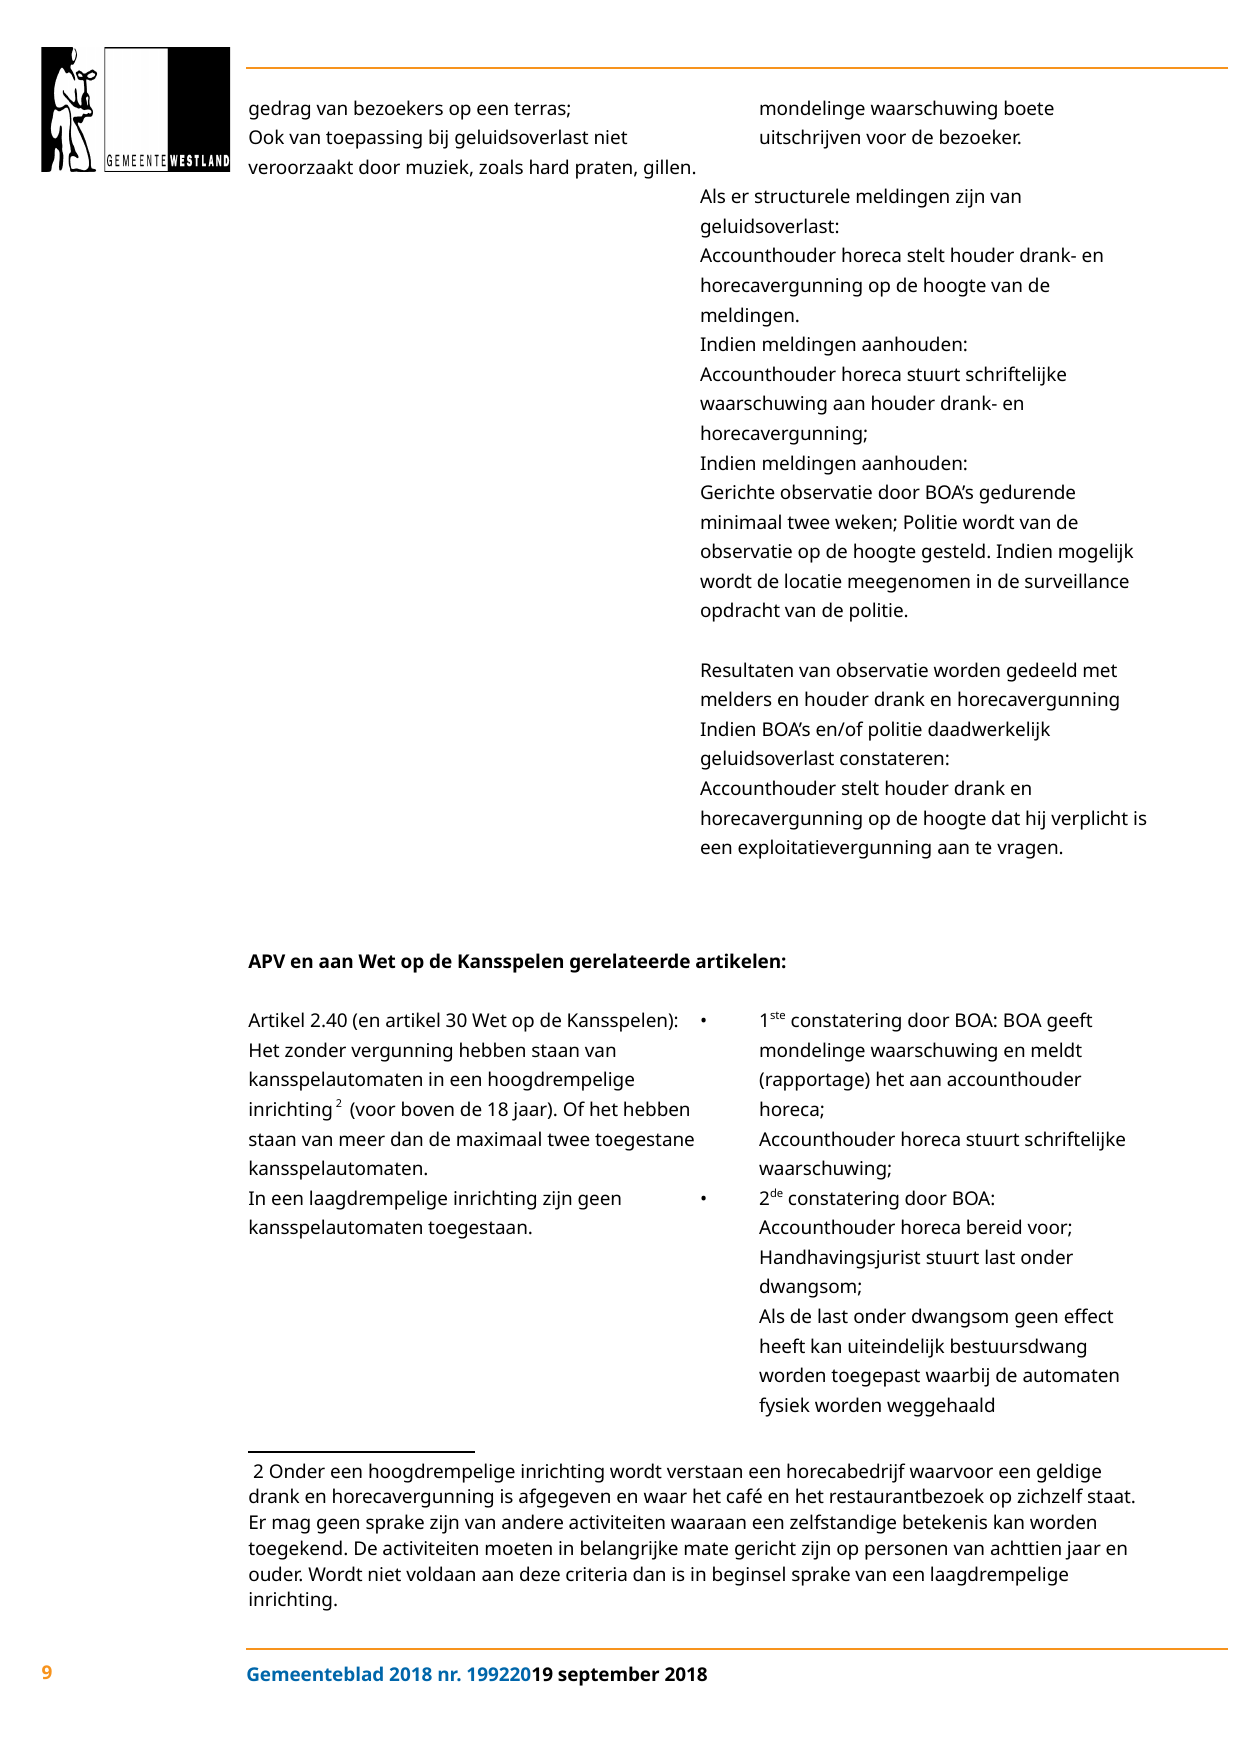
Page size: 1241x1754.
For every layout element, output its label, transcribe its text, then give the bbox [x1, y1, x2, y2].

text APV en aan Wet op de Kansspelen gerelateerde artikelen: [248, 948, 1152, 974]
table_cell gedrag van bezoekers op een terras; Ook van toepassing bij geluidsoverlast niet veroorzaakt door muziek, zoals hard praten, gillen. [248, 95, 700, 890]
table_cell [700, 890, 1152, 915]
table_cell mondelinge waarschuwing boete uitschrijven voor de bezoeker. Als er structurele meldingen zijn van geluidsoverlast: Accounthouder horeca stelt houder drank- en horecavergunning op de hoogte van de meldingen. Indien meldingen aanhouden: Accounthouder horeca stuurt schriftelijke waarschuwing aan houder drank- en horecavergunning; Indien meldingen aanhouden: Gerichte observatie door BOA’s gedurende minimaal twee weken; Politie wordt van de observatie op de hoogte gesteld. Indien mogelijk wordt de locatie meegenomen in de surveillance opdracht van de politie. Resultaten van observatie worden gedeeld met melders en houder drank en horecavergunning Indien BOA’s en/of politie daadwerkelijk geluidsoverlast constateren: Accounthouder stelt houder drank en horecavergunning op de hoogte dat hij verplicht is een exploitatievergunning aan te vragen. [700, 95, 1152, 890]
table_header 1ste constatering door BOA: BOA geeft mondelinge waarschuwing en meldt (rapportage) het aan accounthouder horeca; Accounthouder horeca stuurt schriftelijke waarschuwing; 2de constatering door BOA: Accounthouder horeca bereid voor; Handhavingsjurist stuurt last onder dwangsom; Als de last onder dwangsom geen effect heeft kan uiteindelijk bestuursdwang worden toegepast waarbij de automaten fysiek worden weggehaald [700, 1008, 1152, 1418]
table_header Artikel 2.40 (en artikel 30 Wet op de Kansspelen): Het zonder vergunning hebben staan van kansspelautomaten in een hoogdrempelige inrichting (voor boven de 18 jaar). Of het hebben staan van meer dan de maximaal twee toegestane kansspelautomaten. In een laagdrempelige inrichting zijn geen kansspelautomaten toegestaan. [248, 1008, 700, 1418]
picture [41, 47, 231, 172]
table_cell [248, 890, 700, 915]
